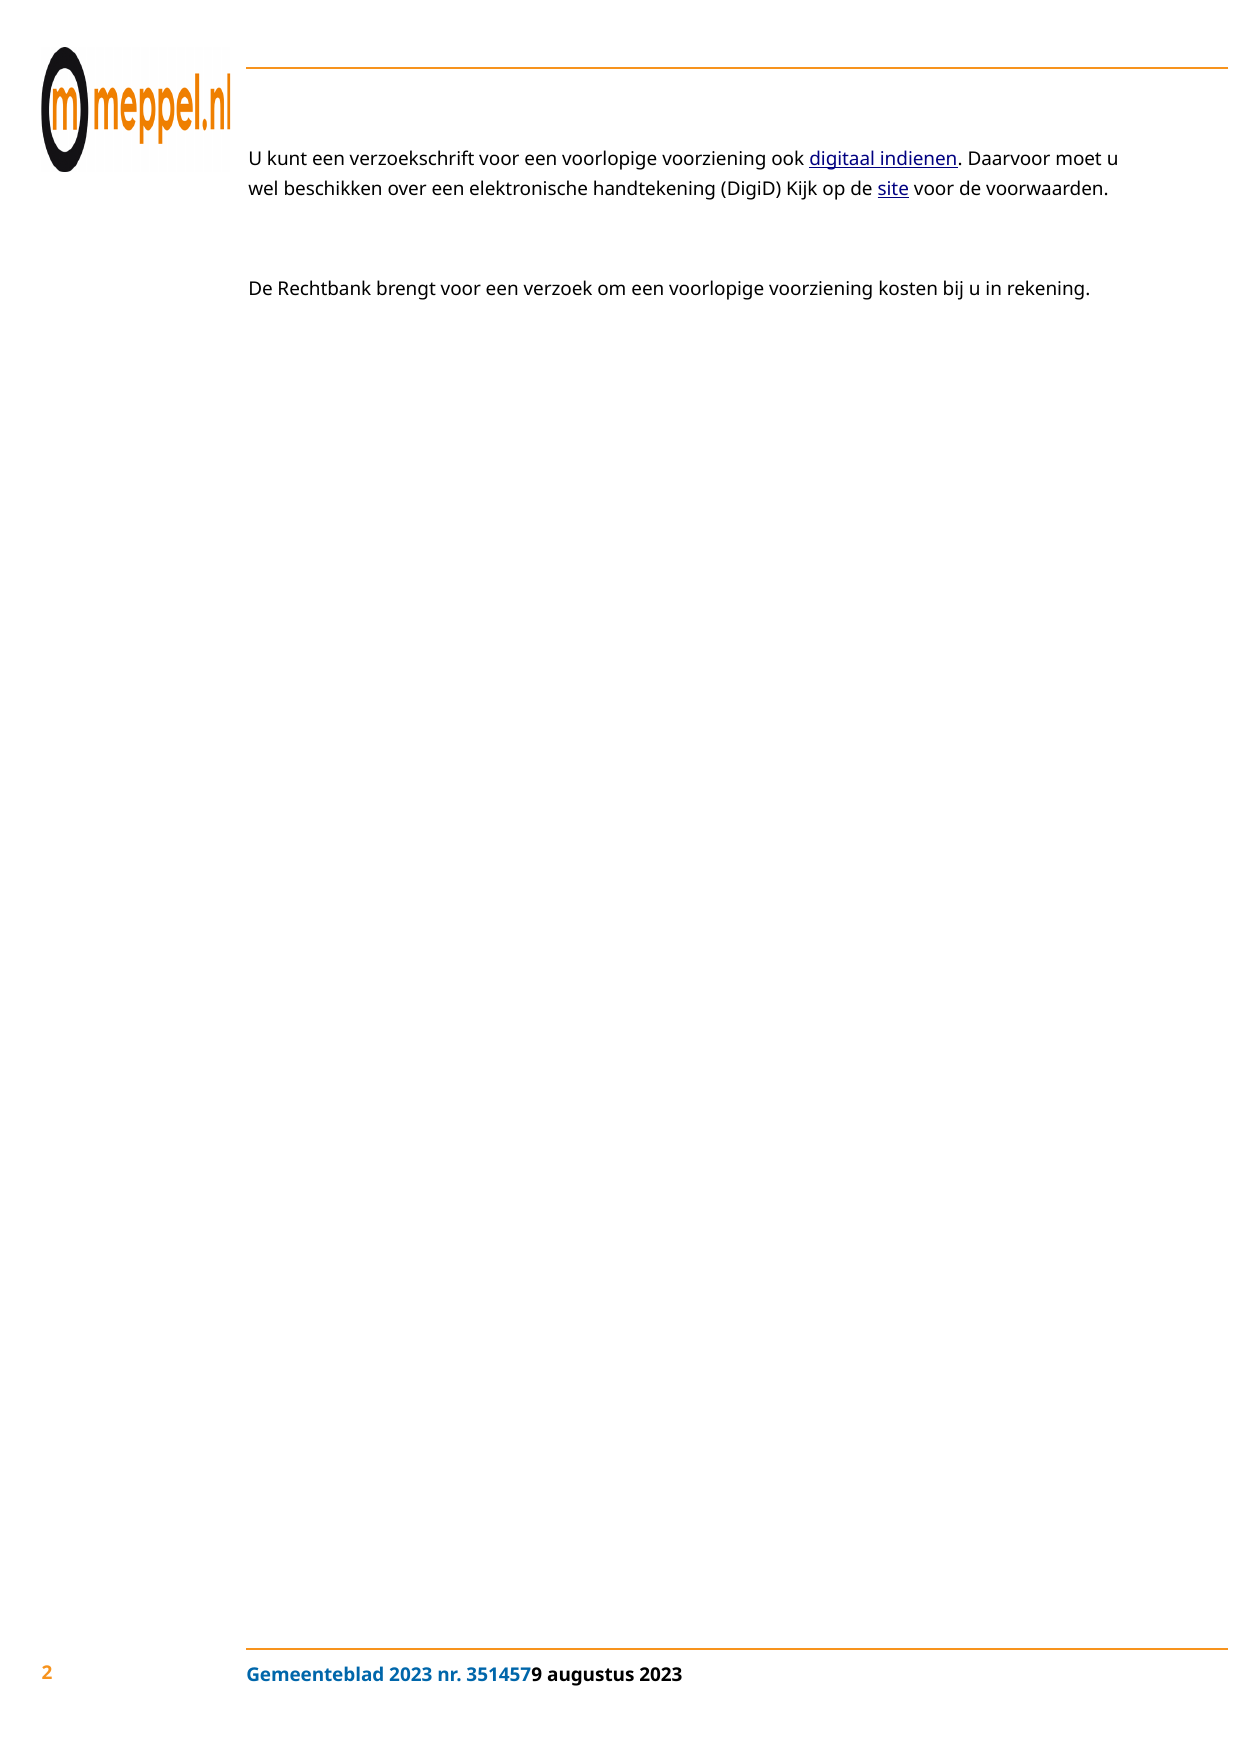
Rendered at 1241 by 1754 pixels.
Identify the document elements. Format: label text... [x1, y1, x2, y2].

picture [41, 47, 231, 172]
text De Rechtbank brengt voor een verzoek om een voorlopige voorziening kosten bij u in rekening. [248, 276, 1152, 301]
text U kunt een verzoekschrift voor een voorlopige voorziening ook digitaal indienen. Daarvoor moet u wel beschikken over een elektronische handtekening (DigiD) Kijk op de site voor de voorwaarden. [248, 145, 1152, 201]
